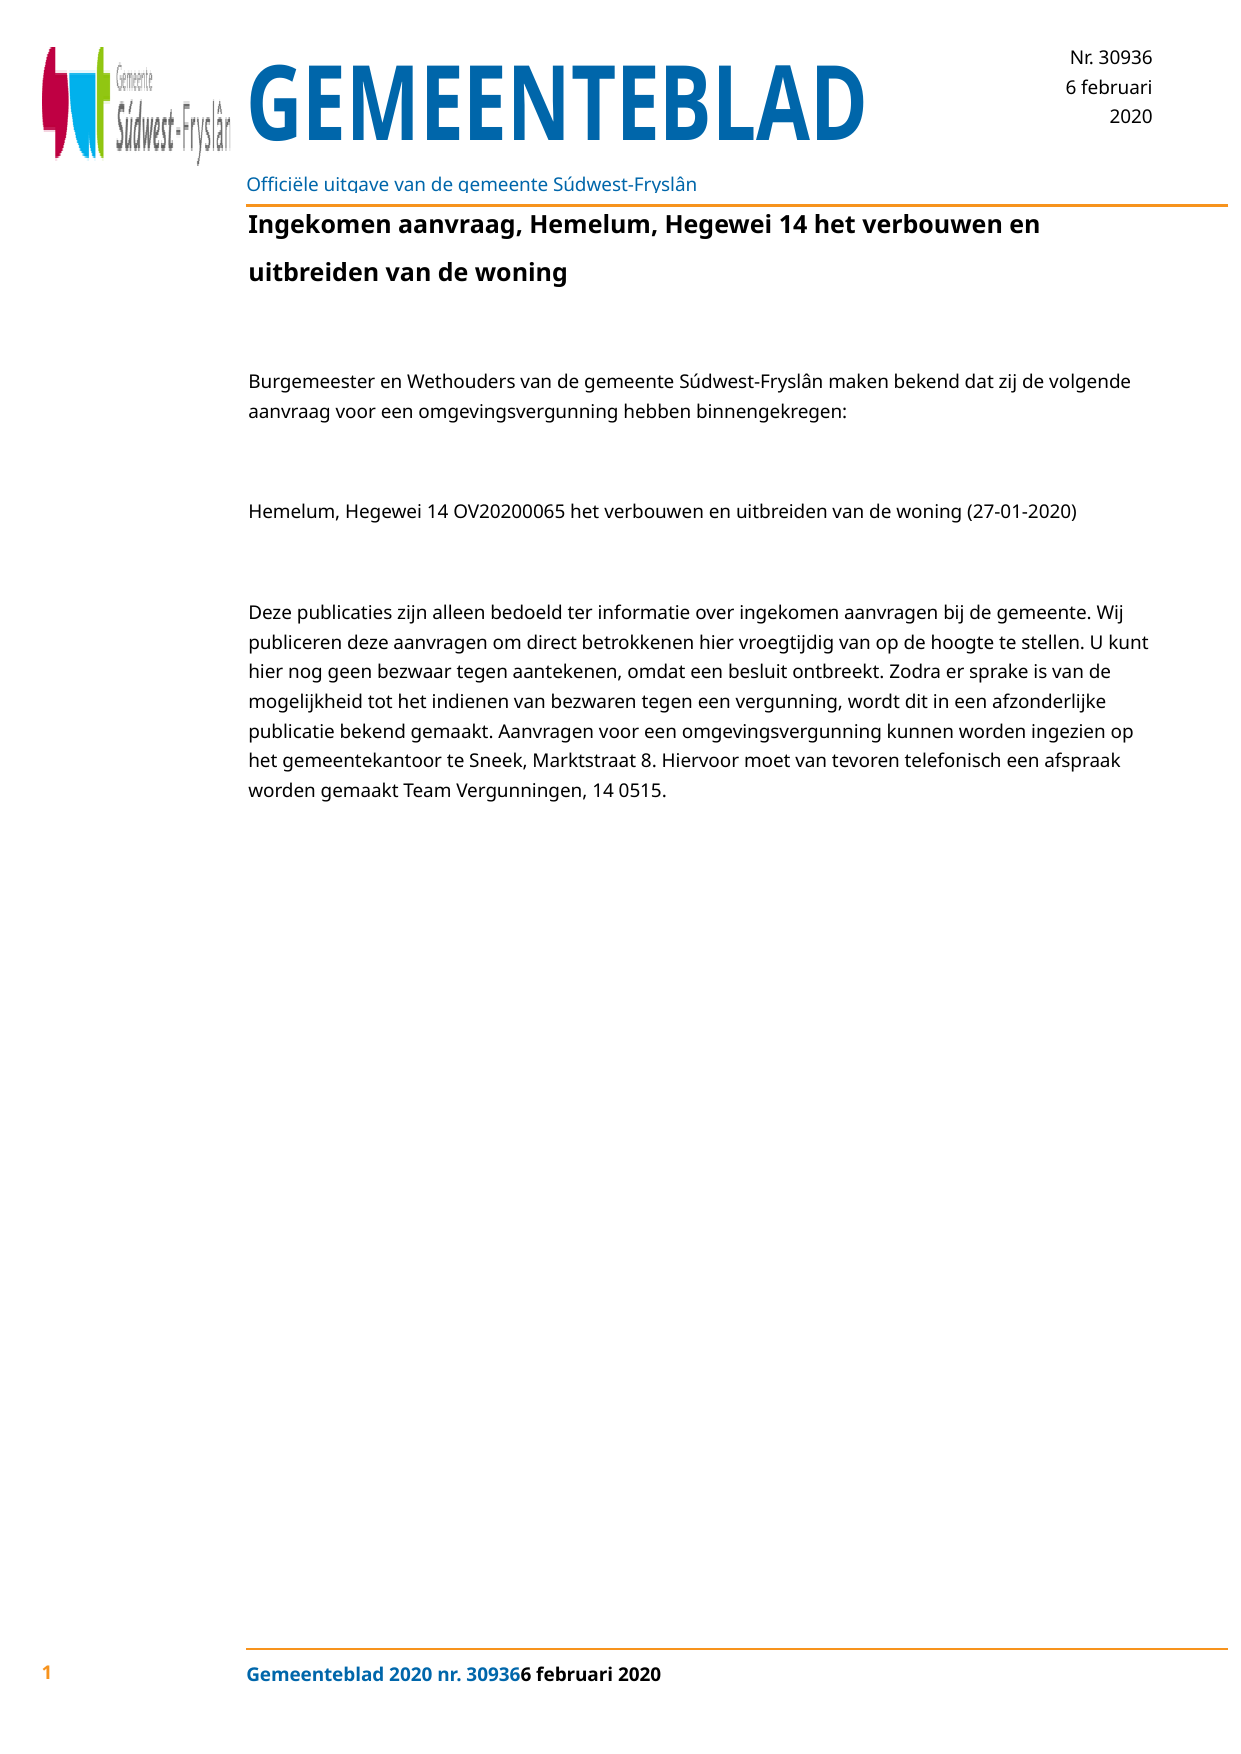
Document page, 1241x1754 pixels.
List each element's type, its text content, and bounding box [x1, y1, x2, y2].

text Burgemeester en Wethouders van de gemeente Súdwest-Fryslân maken bekend dat zij de volgende aanvraag voor een omgevingsvergunning hebben binnengekregen: [248, 368, 1152, 424]
picture [41, 47, 231, 172]
text Hemelum, Hegewei 14 OV20200065 het verbouwen en uitbreiden van de woning (27-01-2020) [248, 499, 1152, 524]
text Deze publicaties zijn alleen bedoeld ter informatie over ingekomen aanvragen bij de gemeente. Wij publiceren deze aanvragen om direct betrokkenen hier vroegtijdig van op de hoogte te stellen. U kunt hier nog geen bezwaar tegen aantekenen, omdat een besluit ontbreekt. Zodra er sprake is van de mogelijkheid tot het indienen van bezwaren tegen een vergunning, wordt dit in een afzonderlijke publicatie bekend gemaakt. Aanvragen voor een omgevingsvergunning kunnen worden ingezien op het gemeentekantoor te Sneek, Marktstraat 8. Hiervoor moet van tevoren telefonisch een afspraak worden gemaakt Team Vergunningen, 14 0515. [248, 599, 1152, 803]
text Ingekomen aanvraag, Hemelum, Hegewei 14 het verbouwen en uitbreiden van de woning [248, 207, 1152, 288]
